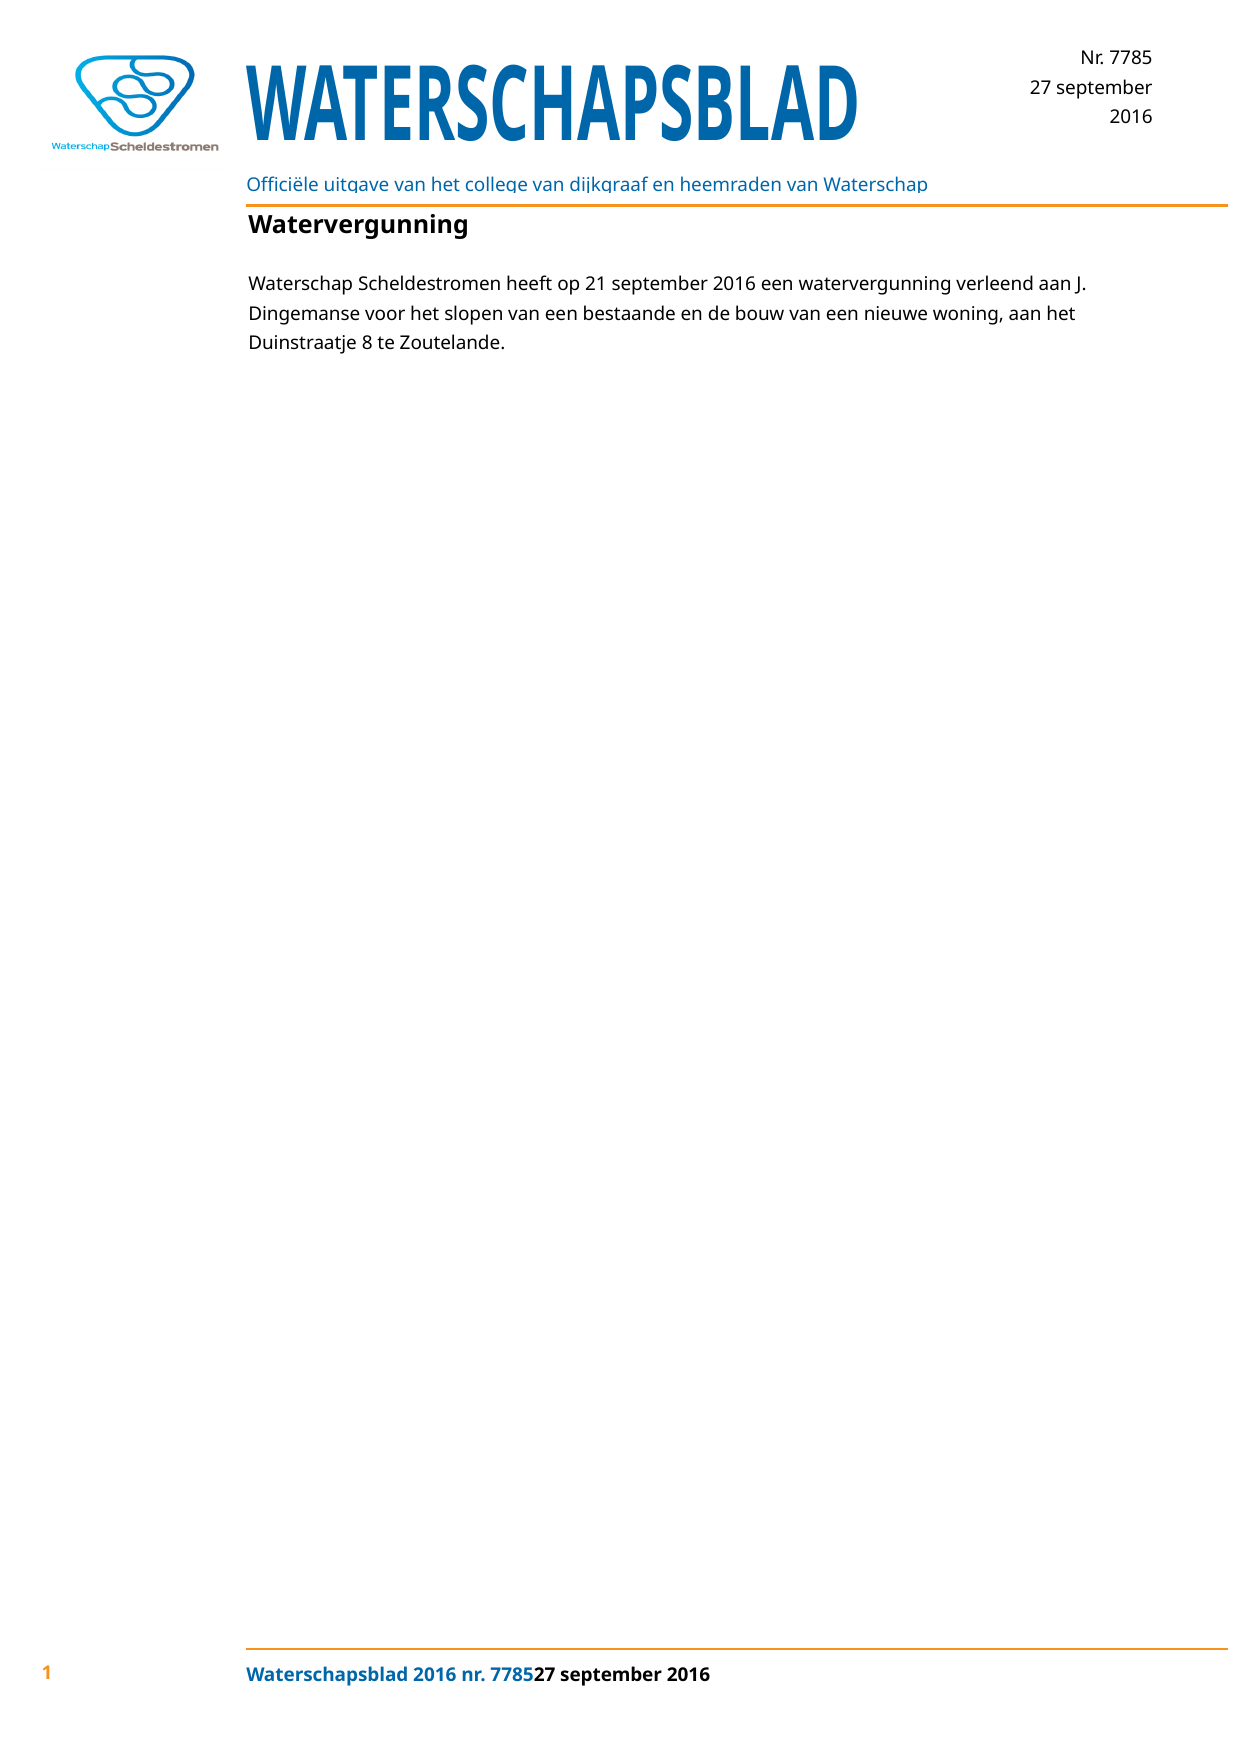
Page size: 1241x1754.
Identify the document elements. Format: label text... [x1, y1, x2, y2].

text Watervergunning [248, 207, 1152, 241]
text Waterschap Scheldestromen heeft op 21 september 2016 een watervergunning verleend aan J. Dingemanse voor het slopen van een bestaande en de bouw van een nieuwe woning, aan het Duinstraatje 8 te Zoutelande. [248, 270, 1152, 355]
picture [41, 47, 231, 172]
